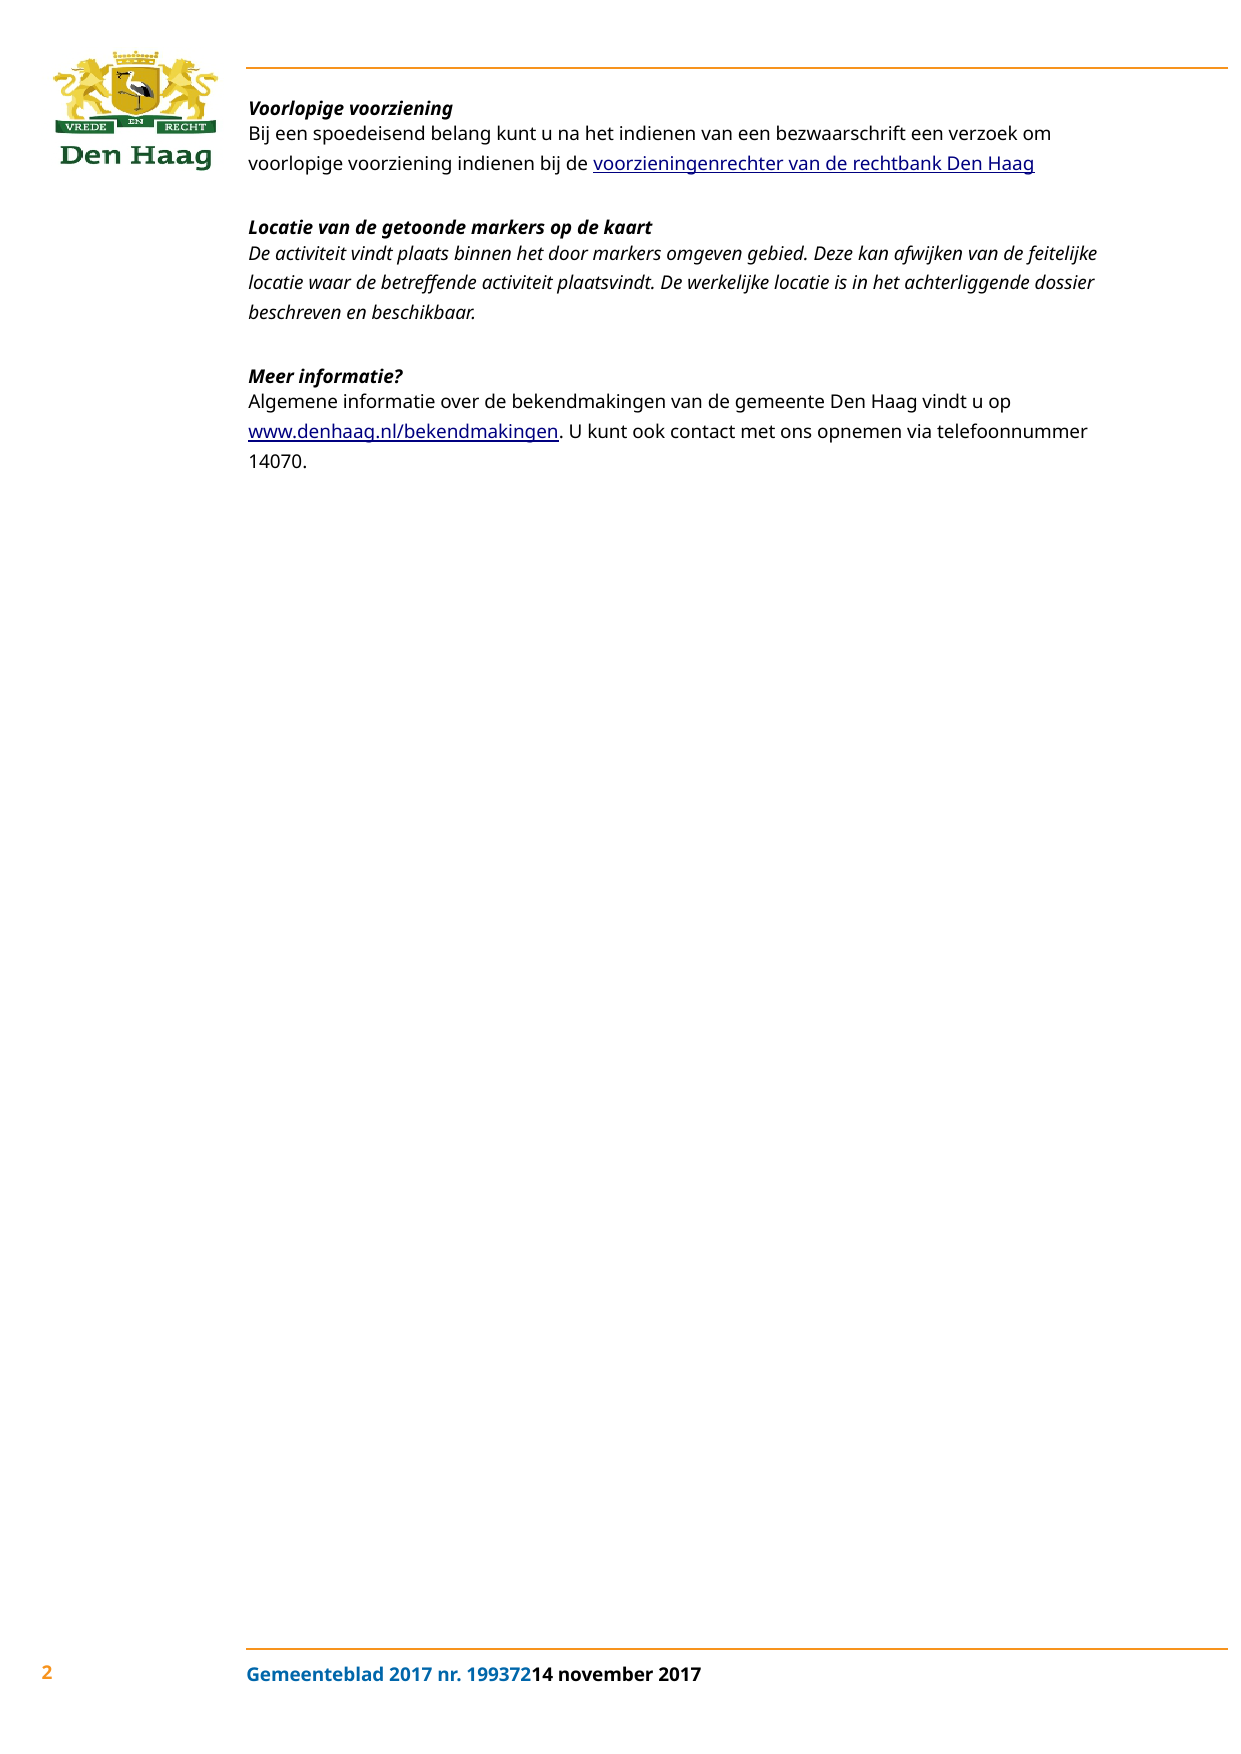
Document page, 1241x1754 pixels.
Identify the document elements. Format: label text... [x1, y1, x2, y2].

text De activiteit vindt plaats binnen het door markers omgeven gebied. Deze kan afwijken van de feitelijke locatie waar de betreffende activiteit plaatsvindt. De werkelijke locatie is in het achterliggende dossier beschreven en beschikbaar. [248, 240, 1152, 325]
text Voorlopige voorziening [248, 95, 1152, 121]
text Bij een spoedeisend belang kunt u na het indienen van een bezwaarschrift een verzoek om voorlopige voorziening indienen bij de voorzieningenrechter van de rechtbank Den Haag [248, 121, 1152, 176]
text Algemene informatie over de bekendmakingen van de gemeente Den Haag vindt u op www.denhaag.nl/bekendmakingen. U kunt ook contact met ons opnemen via telefoonnummer 14070. [248, 389, 1152, 473]
picture [41, 47, 231, 172]
text Meer informatie? [248, 363, 1152, 389]
text Locatie van de getoonde markers op de kaart [248, 214, 1152, 240]
